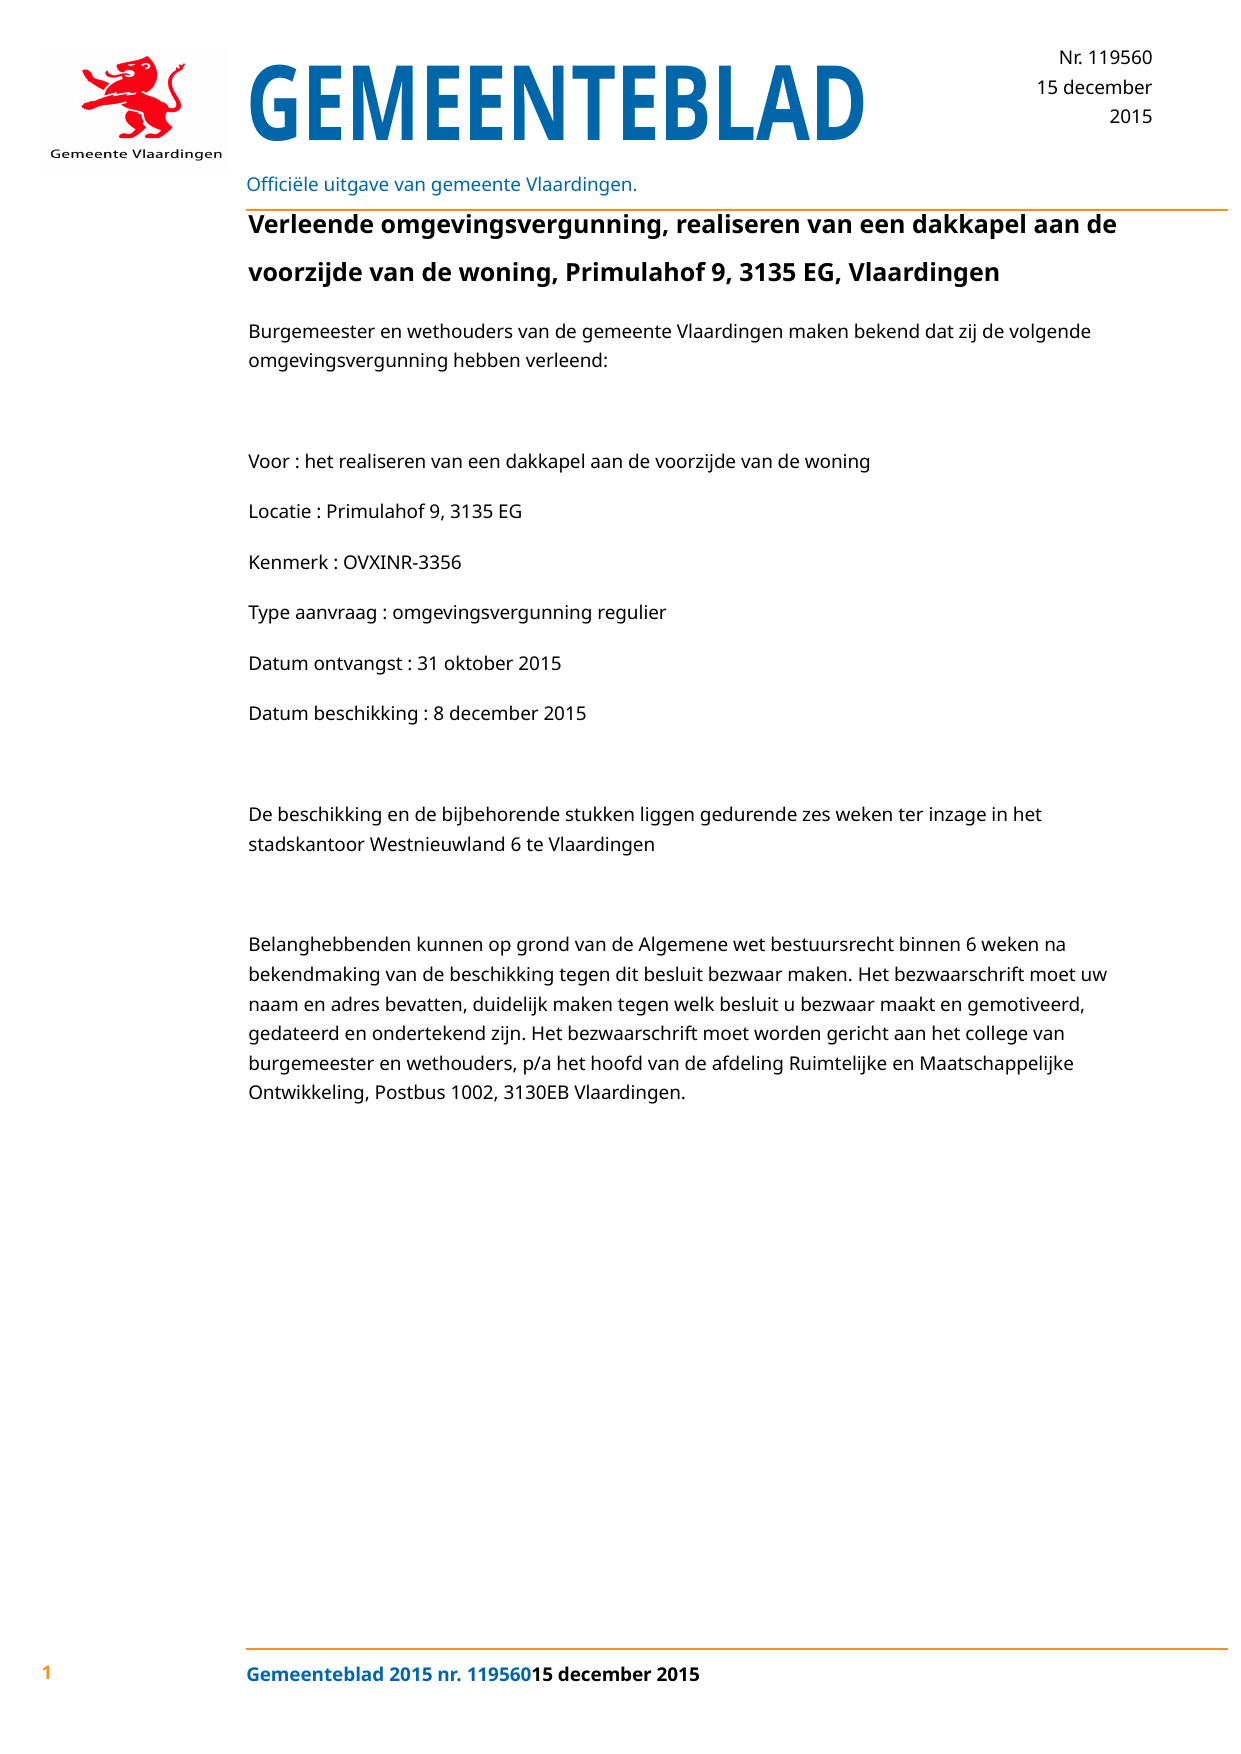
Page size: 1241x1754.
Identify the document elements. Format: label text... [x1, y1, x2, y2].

text Locatie : Primulahof 9, 3135 EG [248, 499, 1152, 524]
text Burgemeester en wethouders van de gemeente Vlaardingen maken bekend dat zij de volgende omgevingsvergunning hebben verleend: [248, 318, 1152, 373]
text Belanghebbenden kunnen op grond van de Algemene wet bestuursrecht binnen 6 weken na bekendmaking van de beschikking tegen dit besluit bezwaar maken. Het bezwaarschrift moet uw naam en adres bevatten, duidelijk maken tegen welk besluit u bezwaar maakt en gemotiveerd, gedateerd en ondertekend zijn. Het bezwaarschrift moet worden gericht aan het college van burgemeester en wethouders, p/a het hoofd van de afdeling Ruimtelijke en Maatschappelijke Ontwikkeling, Postbus 1002, 3130EB Vlaardingen. [248, 932, 1152, 1105]
text Voor : het realiseren van een dakkapel aan de voorzijde van de woning [248, 448, 1152, 474]
text Verleende omgevingsvergunning, realiseren van een dakkapel aan de voorzijde van de woning, Primulahof 9, 3135 EG, Vlaardingen [248, 211, 1152, 288]
text Datum ontvangst : 31 oktober 2015 [248, 650, 1152, 676]
text Datum beschikking : 8 december 2015 [248, 700, 1152, 726]
text Kenmerk : OVXINR-3356 [248, 549, 1152, 575]
text Type aanvraag : omgevingsvergunning regulier [248, 599, 1152, 625]
picture [41, 47, 231, 172]
text De beschikking en de bijbehorende stukken liggen gedurende zes weken ter inzage in het stadskantoor Westnieuwland 6 te Vlaardingen [248, 801, 1152, 857]
